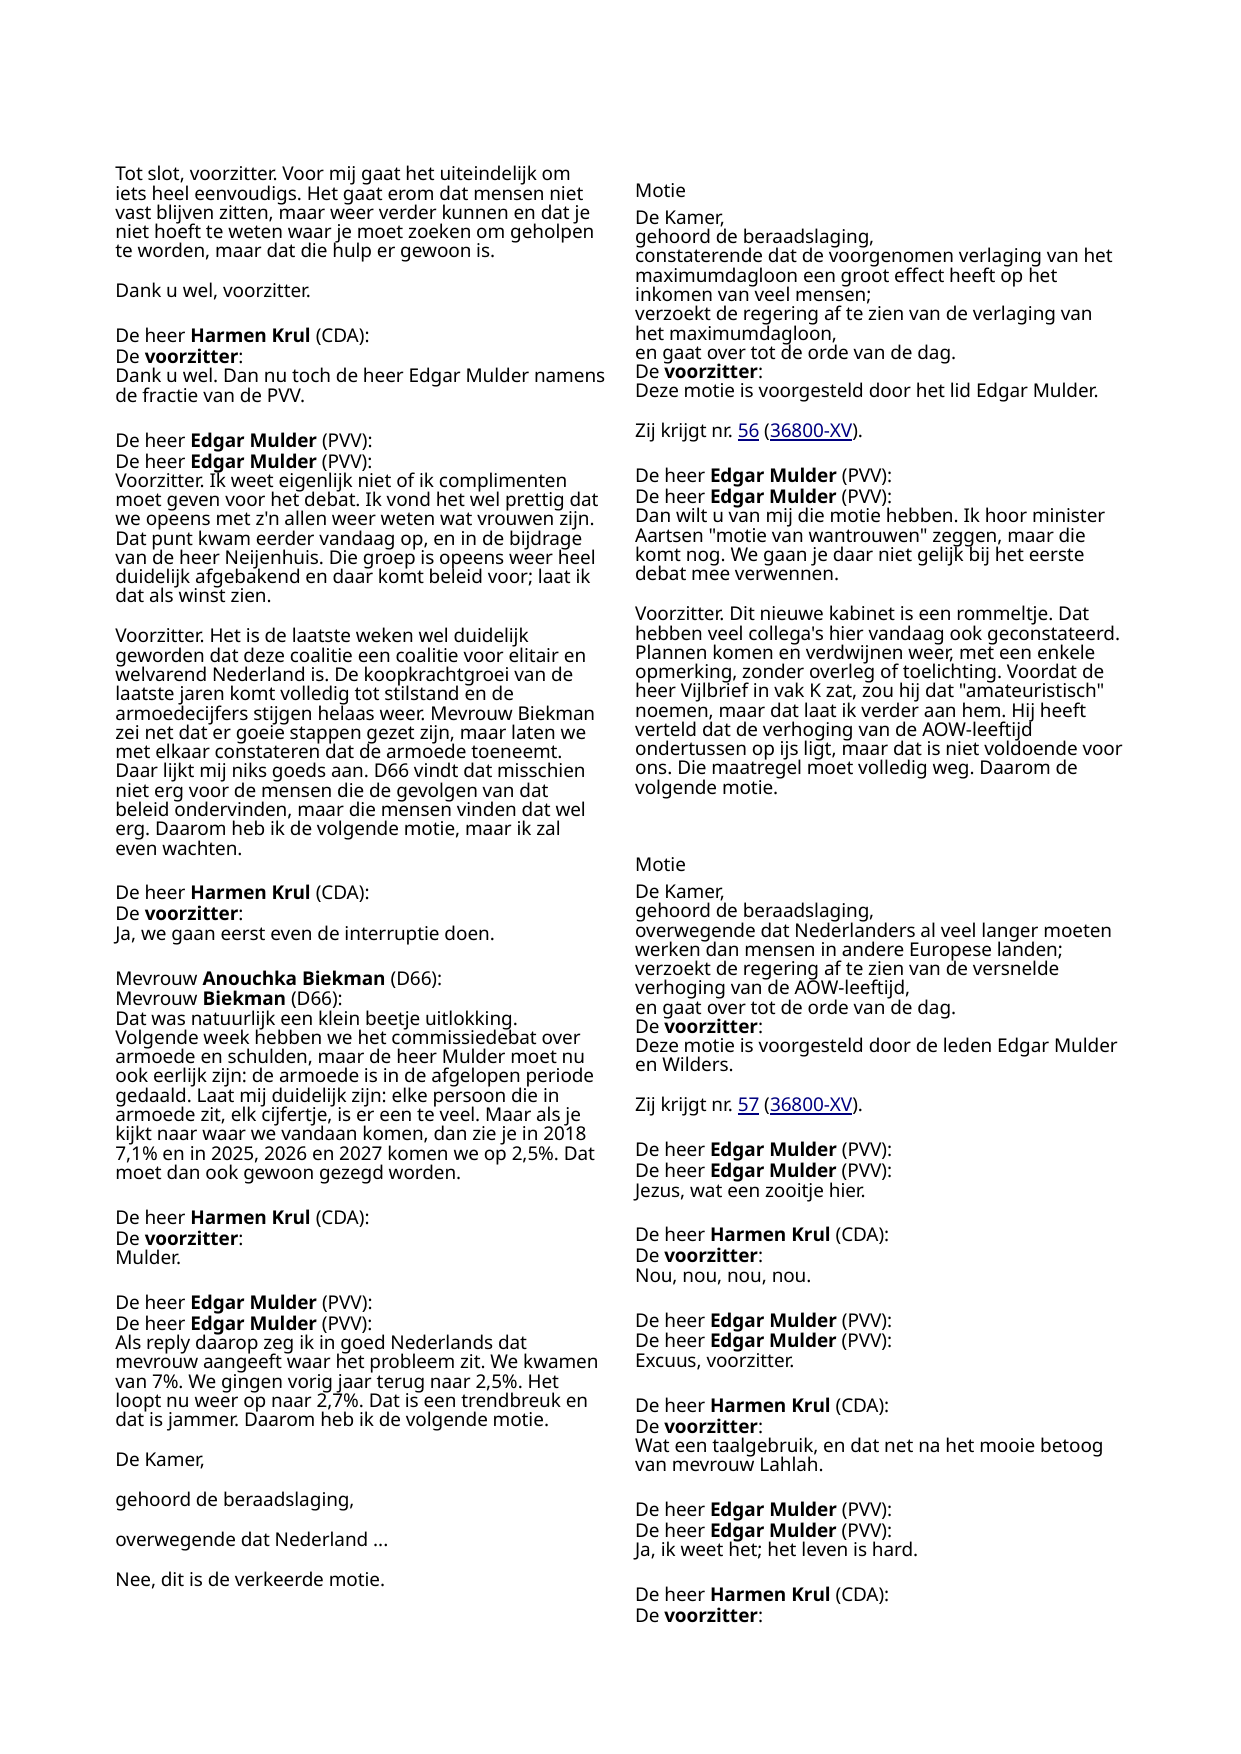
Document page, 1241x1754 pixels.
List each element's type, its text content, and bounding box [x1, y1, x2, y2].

text De voorzitter: [635, 1018, 1125, 1037]
text en gaat over tot de orde van de dag. [635, 344, 1125, 363]
text De heer Harmen Krul (CDA): [115, 879, 605, 905]
text De voorzitter: [635, 1607, 1125, 1626]
text De heer Edgar Mulder (PVV): [115, 427, 605, 453]
text De heer Edgar Mulder (PVV): [635, 1137, 1125, 1162]
text gehoord de beraadslaging, [635, 902, 1125, 922]
text en gaat over tot de orde van de dag. [635, 999, 1125, 1018]
text De voorzitter: [115, 905, 605, 924]
text overwegende dat Nederlanders al veel langer moeten werken dan mensen in andere Europese landen; [635, 922, 1125, 960]
text De voorzitter: [635, 363, 1125, 382]
text Jezus, wat een zooitje hier. [635, 1182, 1125, 1201]
text De heer Edgar Mulder (PVV): [635, 462, 1125, 488]
text verzoekt de regering af te zien van de versnelde verhoging van de AOW-leeftijd, [635, 960, 1125, 999]
text De heer Harmen Krul (CDA): [635, 1392, 1125, 1418]
text Voorzitter. Het is de laatste weken wel duidelijk geworden dat deze coalitie een coalitie voor elitair en welvarend Nederland is. De koopkrachtgroei van de laatste jaren komt volledig tot stilstand en de armoedecijfers stijgen helaas weer. Mevrouw Biekman zei net dat er goeie stappen gezet zijn, maar laten we met elkaar constateren dat de armoede toeneemt. Daar lijkt mij niks goeds aan. D66 vindt dat misschien niet erg voor de mensen die de gevolgen van dat beleid ondervinden, maar die mensen vinden dat wel erg. Daarom heb ik de volgende motie, maar ik zal even wachten. [115, 627, 605, 859]
text verzoekt de regering af te zien van de verlaging van het maximumdagloon, [635, 305, 1125, 344]
text Dan wilt u van mij die motie hebben. Ik hoor minister Aartsen "motie van wantrouwen" zeggen, maar die komt nog. We gaan je daar niet gelijk bij het eerste debat mee verwennen. [635, 507, 1125, 584]
text De Kamer, [115, 1451, 605, 1470]
text Motie [635, 851, 1125, 877]
text overwegende dat Nederland ... [115, 1531, 605, 1550]
text De heer Edgar Mulder (PVV): [635, 1522, 1125, 1541]
text De heer Harmen Krul (CDA): [115, 1204, 605, 1230]
text De heer Edgar Mulder (PVV): [115, 1315, 605, 1334]
text Nou, nou, nou, nou. [635, 1267, 1125, 1286]
text De voorzitter: [115, 1230, 605, 1249]
text Mevrouw Anouchka Biekman (D66): [115, 965, 605, 990]
text gehoord de beraadslaging, [635, 228, 1125, 247]
text Wat een taalgebruik, en dat net na het mooie betoog van mevrouw Lahlah. [635, 1437, 1125, 1475]
text De heer Edgar Mulder (PVV): [635, 1162, 1125, 1182]
text Zij krijgt nr. 57 (36800-XV). [635, 1096, 1125, 1116]
text De voorzitter: [635, 1247, 1125, 1267]
text De heer Edgar Mulder (PVV): [635, 1496, 1125, 1522]
text Nee, dit is de verkeerde motie. [115, 1571, 605, 1590]
text Ja, we gaan eerst even de interruptie doen. [115, 924, 605, 944]
text Motie [635, 177, 1125, 203]
text De Kamer, [635, 209, 1125, 228]
text De Kamer, [635, 883, 1125, 902]
text Als reply daarop zeg ik in goed Nederlands dat mevrouw aangeeft waar het probleem zit. We kwamen van 7%. We gingen vorig jaar terug naar 2,5%. Het loopt nu weer op naar 2,7%. Dat is een trendbreuk en dat is jammer. Daarom heb ik de volgende motie. [115, 1334, 605, 1430]
text De heer Edgar Mulder (PVV): [635, 1332, 1125, 1352]
text De heer Edgar Mulder (PVV): [115, 453, 605, 472]
text Mulder. [115, 1249, 605, 1268]
text Voorzitter. Dit nieuwe kabinet is een rommeltje. Dat hebben veel collega's hier vandaag ook geconstateerd. Plannen komen en verdwijnen weer, met een enkele opmerking, zonder overleg of toelichting. Voordat de heer Vijlbrief in vak K zat, zou hij dat "amateuristisch" noemen, maar dat laat ik verder aan hem. Hij heeft verteld dat de verhoging van de AOW-leeftijd ondertussen op ijs ligt, maar dat is niet voldoende voor ons. Die maatregel moet volledig weg. Daarom de volgende motie. [635, 605, 1125, 798]
text Deze motie is voorgesteld door de leden Edgar Mulder en Wilders. [635, 1037, 1125, 1076]
text Zij krijgt nr. 56 (36800-XV). [635, 422, 1125, 442]
text Mevrouw Biekman (D66): [115, 990, 605, 1010]
text Ja, ik weet het; het leven is hard. [635, 1541, 1125, 1561]
text De voorzitter: [115, 348, 605, 367]
text De heer Edgar Mulder (PVV): [635, 488, 1125, 507]
text Deze motie is voorgesteld door het lid Edgar Mulder. [635, 382, 1125, 402]
text gehoord de beraadslaging, [115, 1491, 605, 1510]
text De voorzitter: [635, 1418, 1125, 1437]
text Excuus, voorzitter. [635, 1352, 1125, 1371]
text De heer Harmen Krul (CDA): [635, 1222, 1125, 1247]
text constaterende dat de voorgenomen verlaging van het maximumdagloon een groot effect heeft op het inkomen van veel mensen; [635, 247, 1125, 305]
text Dank u wel, voorzitter. [115, 282, 605, 302]
text Dat was natuurlijk een klein beetje uitlokking. Volgende week hebben we het commissiedebat over armoede en schulden, maar de heer Mulder moet nu ook eerlijk zijn: de armoede is in de afgelopen periode gedaald. Laat mij duidelijk zijn: elke persoon die in armoede zit, elk cijfertje, is er een te veel. Maar als je kijkt naar waar we vandaan komen, dan zie je in 2018 7,1% en in 2025, 2026 en 2027 komen we op 2,5%. Dat moet dan ook gewoon gezegd worden. [115, 1010, 605, 1183]
text De heer Edgar Mulder (PVV): [635, 1307, 1125, 1332]
text De heer Harmen Krul (CDA): [115, 322, 605, 348]
text De heer Edgar Mulder (PVV): [115, 1289, 605, 1315]
text Dank u wel. Dan nu toch de heer Edgar Mulder namens de fractie van de PVV. [115, 367, 605, 406]
text Voorzitter. Ik weet eigenlijk niet of ik complimenten moet geven voor het debat. Ik vond het wel prettig dat we opeens met z'n allen weer weten wat vrouwen zijn. Dat punt kwam eerder vandaag op, en in de bijdrage van de heer Neijenhuis. Die groep is opeens weer heel duidelijk afgebakend en daar komt beleid voor; laat ik dat als winst zien. [115, 472, 605, 607]
text Tot slot, voorzitter. Voor mij gaat het uiteindelijk om iets heel eenvoudigs. Het gaat erom dat mensen niet vast blijven zitten, maar weer verder kunnen en dat je niet hoeft te weten waar je moet zoeken om geholpen te worden, maar dat die hulp er gewoon is. [115, 165, 605, 262]
text De heer Harmen Krul (CDA): [635, 1581, 1125, 1607]
